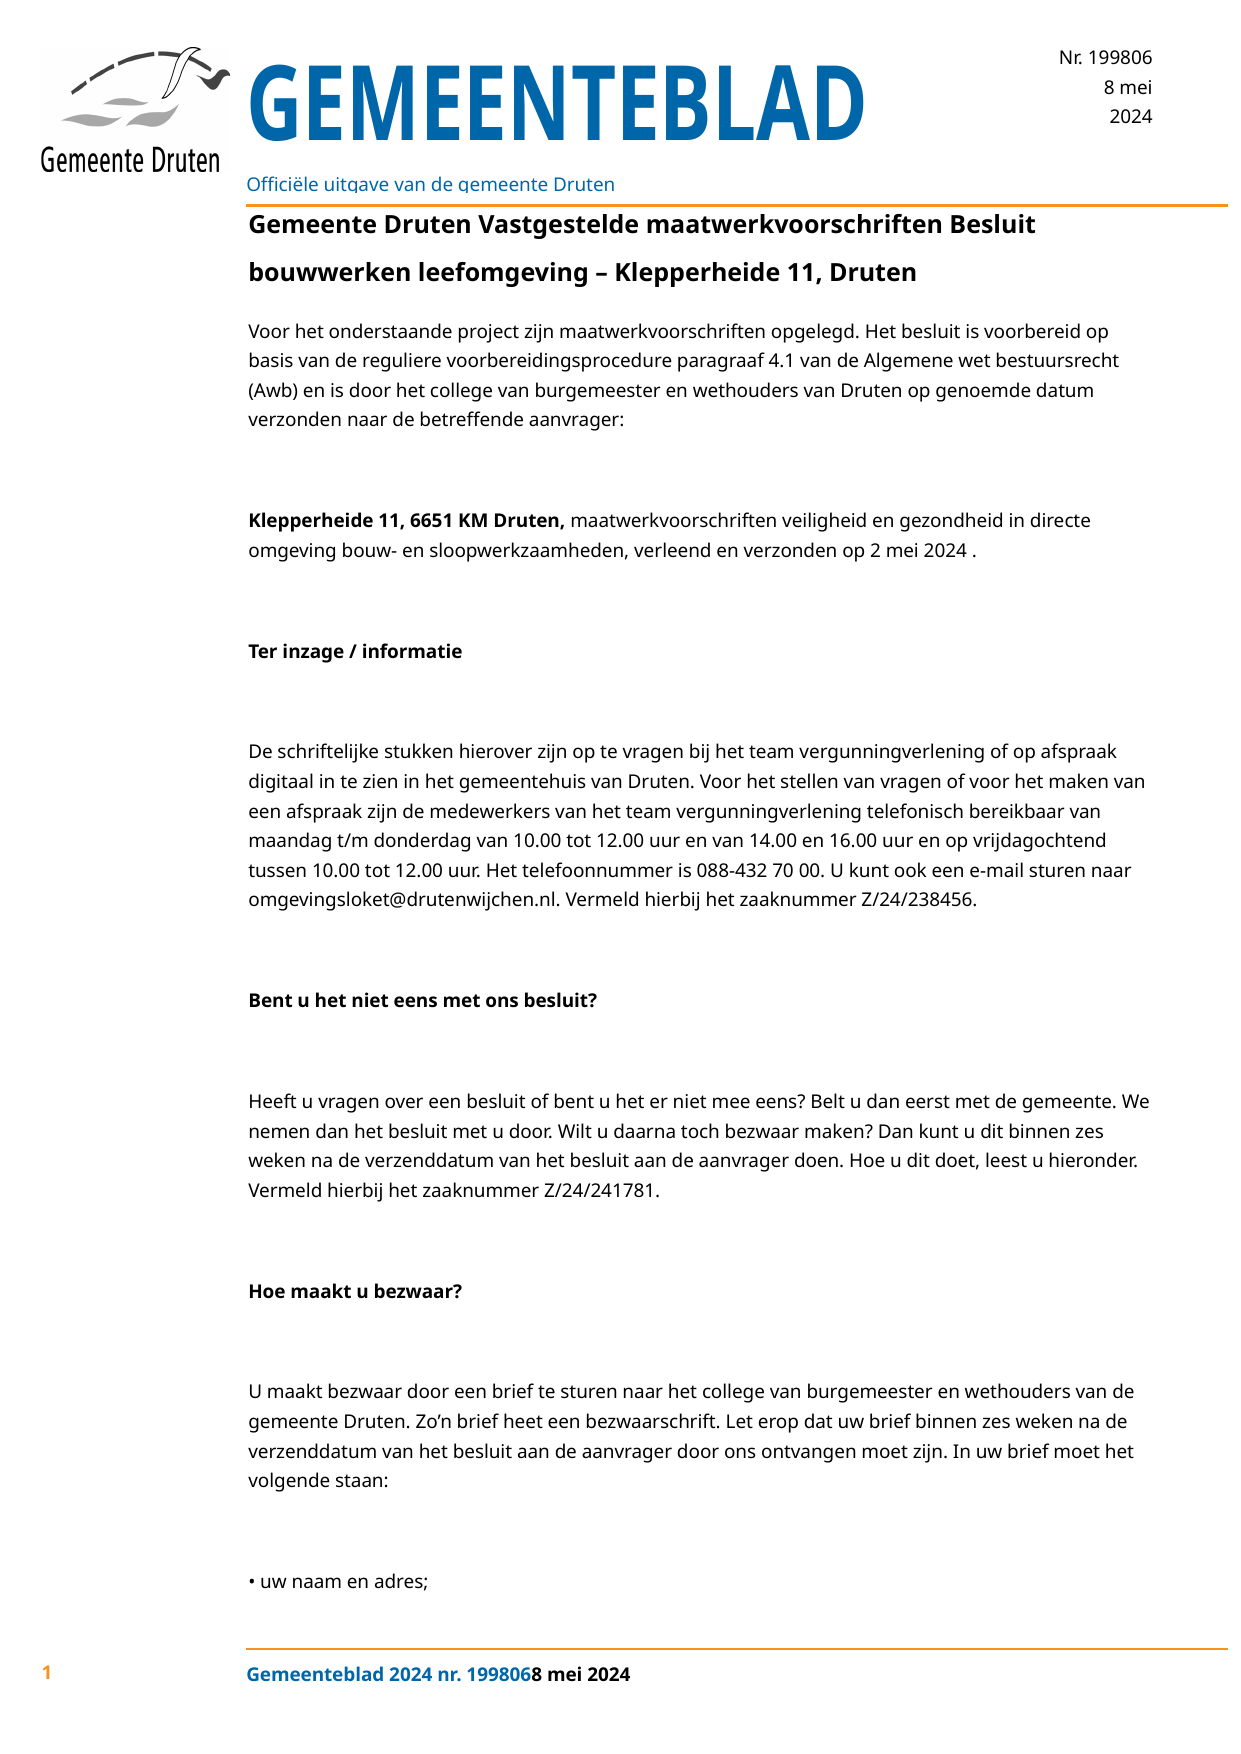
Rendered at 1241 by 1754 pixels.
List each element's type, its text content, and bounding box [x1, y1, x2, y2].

text U maakt bezwaar door een brief te sturen naar het college van burgemeester en wethouders van de gemeente Druten. Zo’n brief heet een bezwaarschrift. Let erop dat uw brief binnen zes weken na de verzenddatum van het besluit aan de aanvrager door ons ontvangen moet zijn. In uw brief moet het volgende staan: [248, 1379, 1152, 1493]
text Voor het onderstaande project zijn maatwerkvoorschriften opgelegd. Het besluit is voorbereid op basis van de reguliere voorbereidingsprocedure paragraaf 4.1 van de Algemene wet bestuursrecht (Awb) en is door het college van burgemeester en wethouders van Druten op genoemde datum verzonden naar de betreffende aanvrager: [248, 318, 1152, 432]
text De schriftelijke stukken hierover zijn op te vragen bij het team vergunningverlening of op afspraak digitaal in te zien in het gemeentehuis van Druten. Voor het stellen van vragen of voor het maken van een afspraak zijn de medewerkers van het team vergunningverlening telefonisch bereikbaar van maandag t/m donderdag van 10.00 tot 12.00 uur en van 14.00 en 16.00 uur en op vrijdagochtend tussen 10.00 tot 12.00 uur. Het telefoonnummer is 088-432 70 00. U kunt ook een e-mail sturen naar omgevingsloket@drutenwijchen.nl. Vermeld hierbij het zaaknummer Z/24/238456. [248, 739, 1152, 912]
text Ter inzage / informatie [248, 638, 1152, 664]
text Bent u het niet eens met ons besluit? [248, 987, 1152, 1013]
text Hoe maakt u bezwaar? [248, 1278, 1152, 1304]
text Heeft u vragen over een besluit of bent u het er niet mee eens? Belt u dan eerst met de gemeente. We nemen dan het besluit met u door. Wilt u daarna toch bezwaar maken? Dan kunt u dit binnen zes weken na de verzenddatum van het besluit aan de aanvrager doen. Hoe u dit doet, leest u hieronder. Vermeld hierbij het zaaknummer Z/24/241781. [248, 1088, 1152, 1203]
text Gemeente Druten Vastgestelde maatwerkvoorschriften Besluit bouwwerken leefomgeving – Klepperheide 11, Druten [248, 207, 1152, 288]
picture [41, 47, 231, 172]
text Klepperheide 11, 6651 KM Druten, maatwerkvoorschriften veiligheid en gezondheid in directe omgeving bouw- en sloopwerkzaamheden, verleend en verzonden op 2 mei 2024 . [248, 507, 1152, 563]
text • uw naam en adres; [248, 1568, 1152, 1594]
